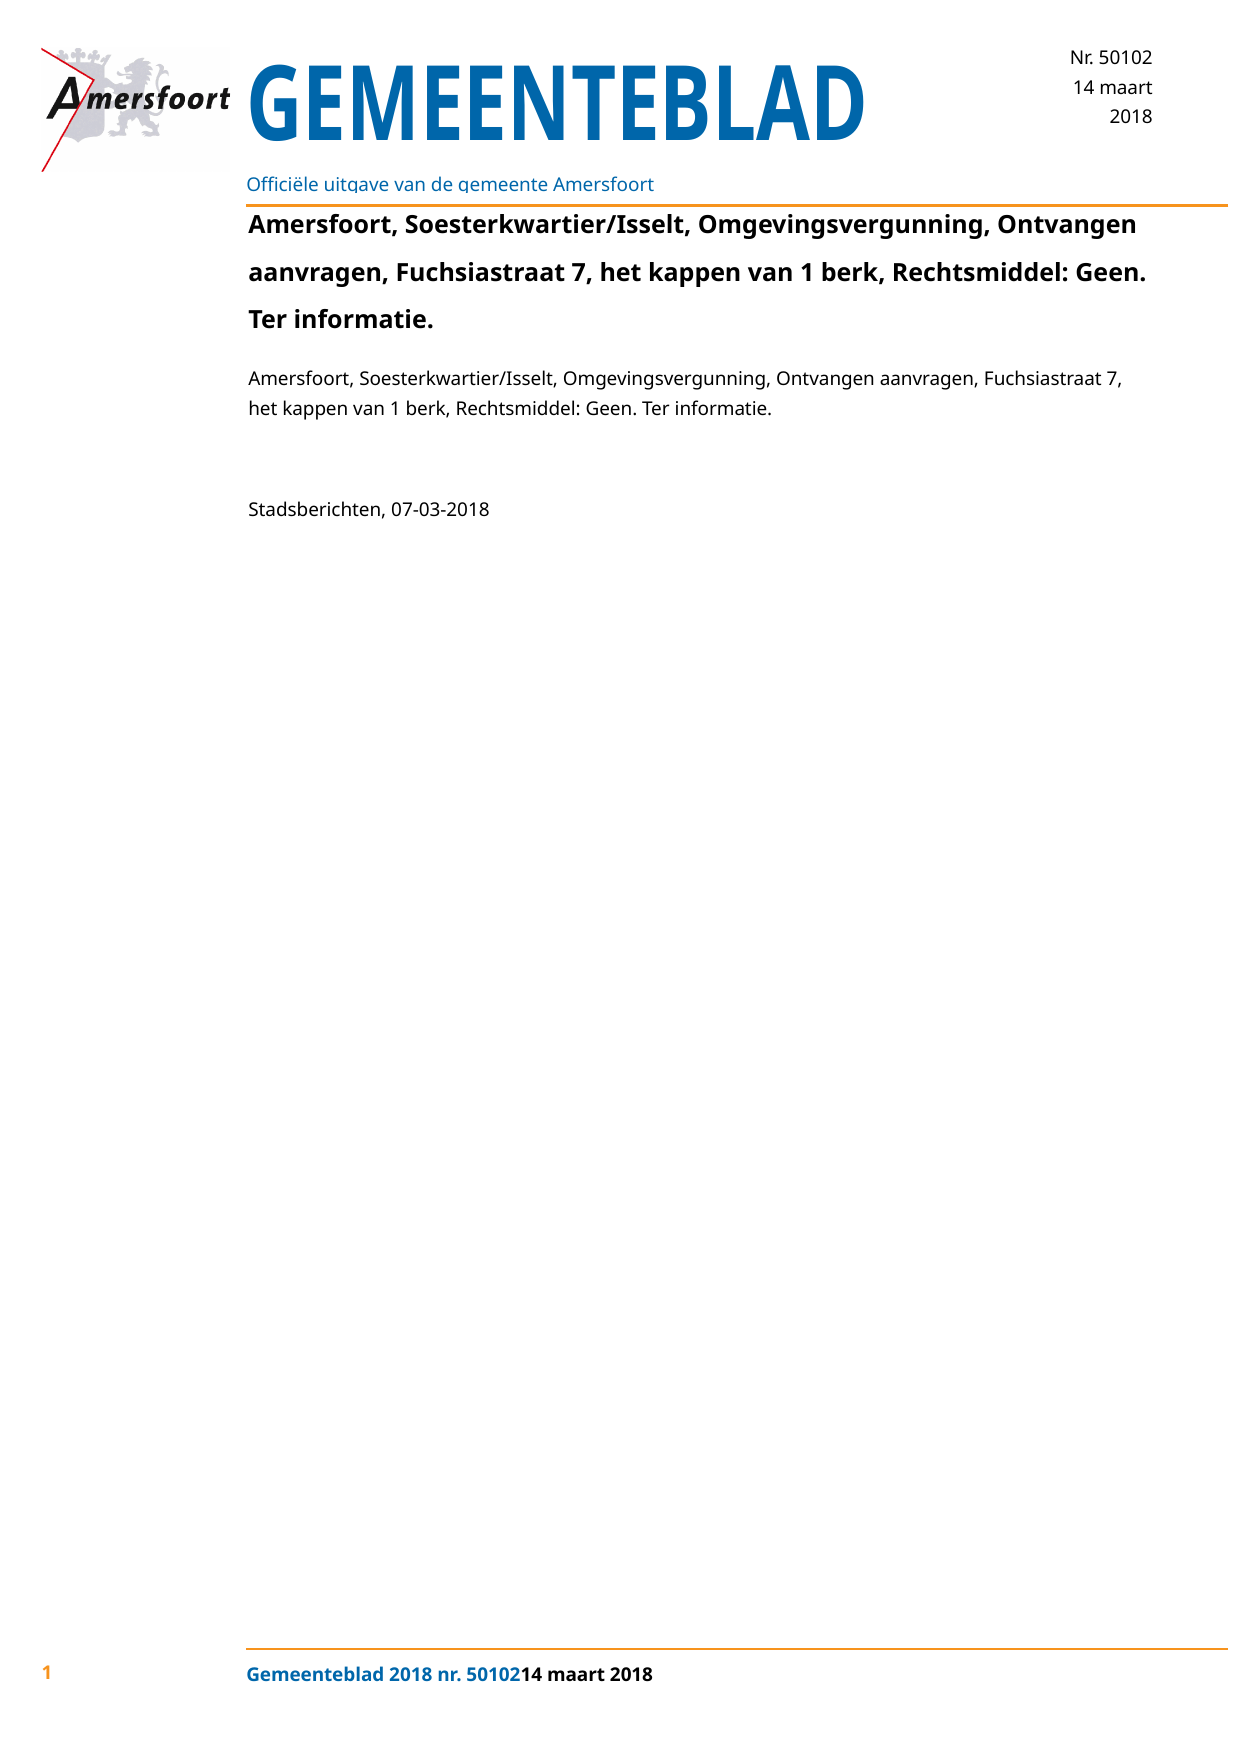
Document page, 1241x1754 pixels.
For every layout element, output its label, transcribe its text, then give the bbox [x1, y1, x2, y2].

text Amersfoort, Soesterkwartier/Isselt, Omgevingsvergunning, Ontvangen aanvragen, Fuchsiastraat 7, het kappen van 1 berk, Rechtsmiddel: Geen. Ter informatie. [248, 207, 1152, 336]
text Stadsberichten, 07-03-2018 [248, 496, 1152, 522]
picture [41, 47, 231, 172]
text Amersfoort, Soesterkwartier/Isselt, Omgevingsvergunning, Ontvangen aanvragen, Fuchsiastraat 7, het kappen van 1 berk, Rechtsmiddel: Geen. Ter informatie. [248, 366, 1152, 421]
